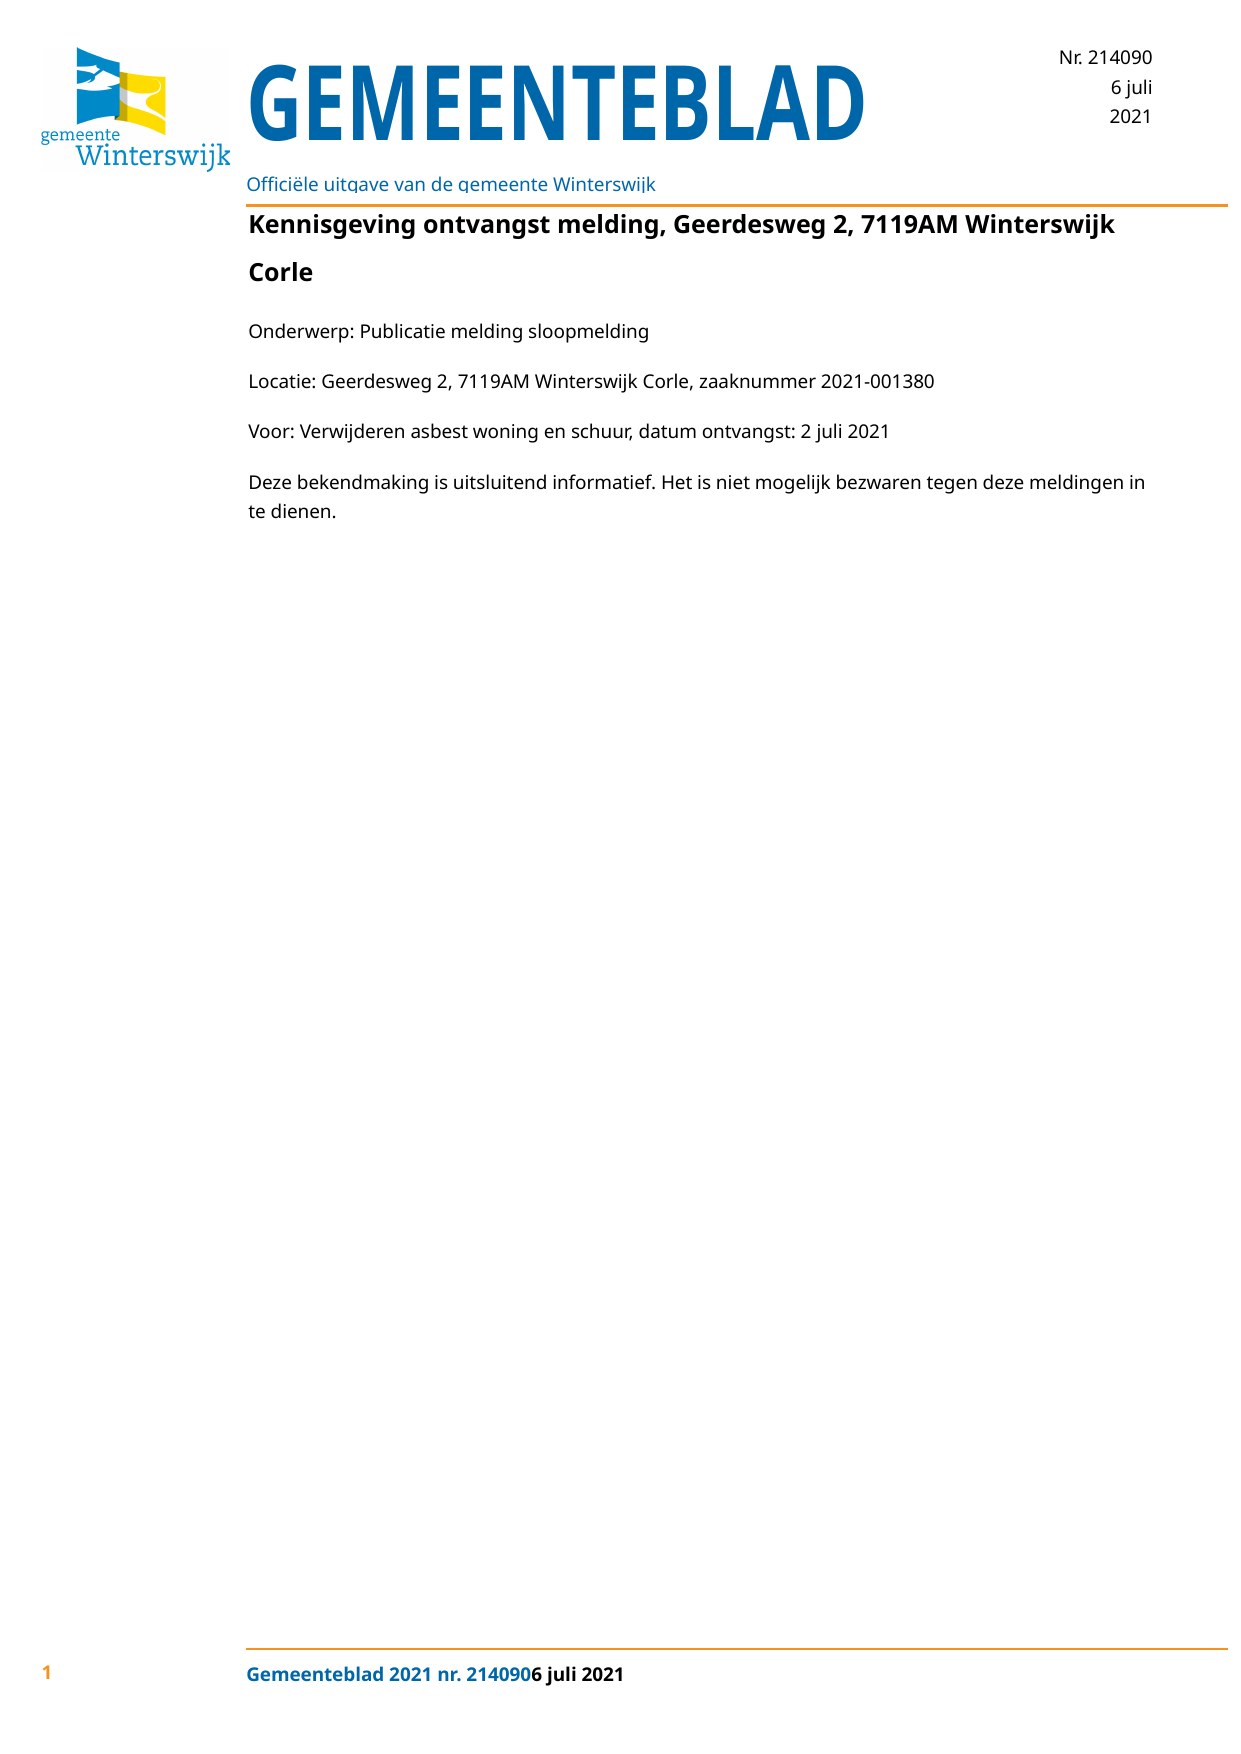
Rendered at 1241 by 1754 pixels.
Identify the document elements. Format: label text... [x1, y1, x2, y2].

text Kennisgeving ontvangst melding, Geerdesweg 2, 7119AM Winterswijk Corle [248, 207, 1152, 288]
picture [41, 47, 231, 172]
text Deze bekendmaking is uitsluitend informatief. Het is niet mogelijk bezwaren tegen deze meldingen in te dienen. [248, 469, 1152, 524]
picture [225, 153, 231, 162]
text Locatie: Geerdesweg 2, 7119AM Winterswijk Corle, zaaknummer 2021-001380 [248, 368, 1152, 394]
text Onderwerp: Publicatie melding sloopmelding [248, 318, 1152, 344]
text Voor: Verwijderen asbest woning en schuur, datum ontvangst: 2 juli 2021 [248, 419, 1152, 444]
